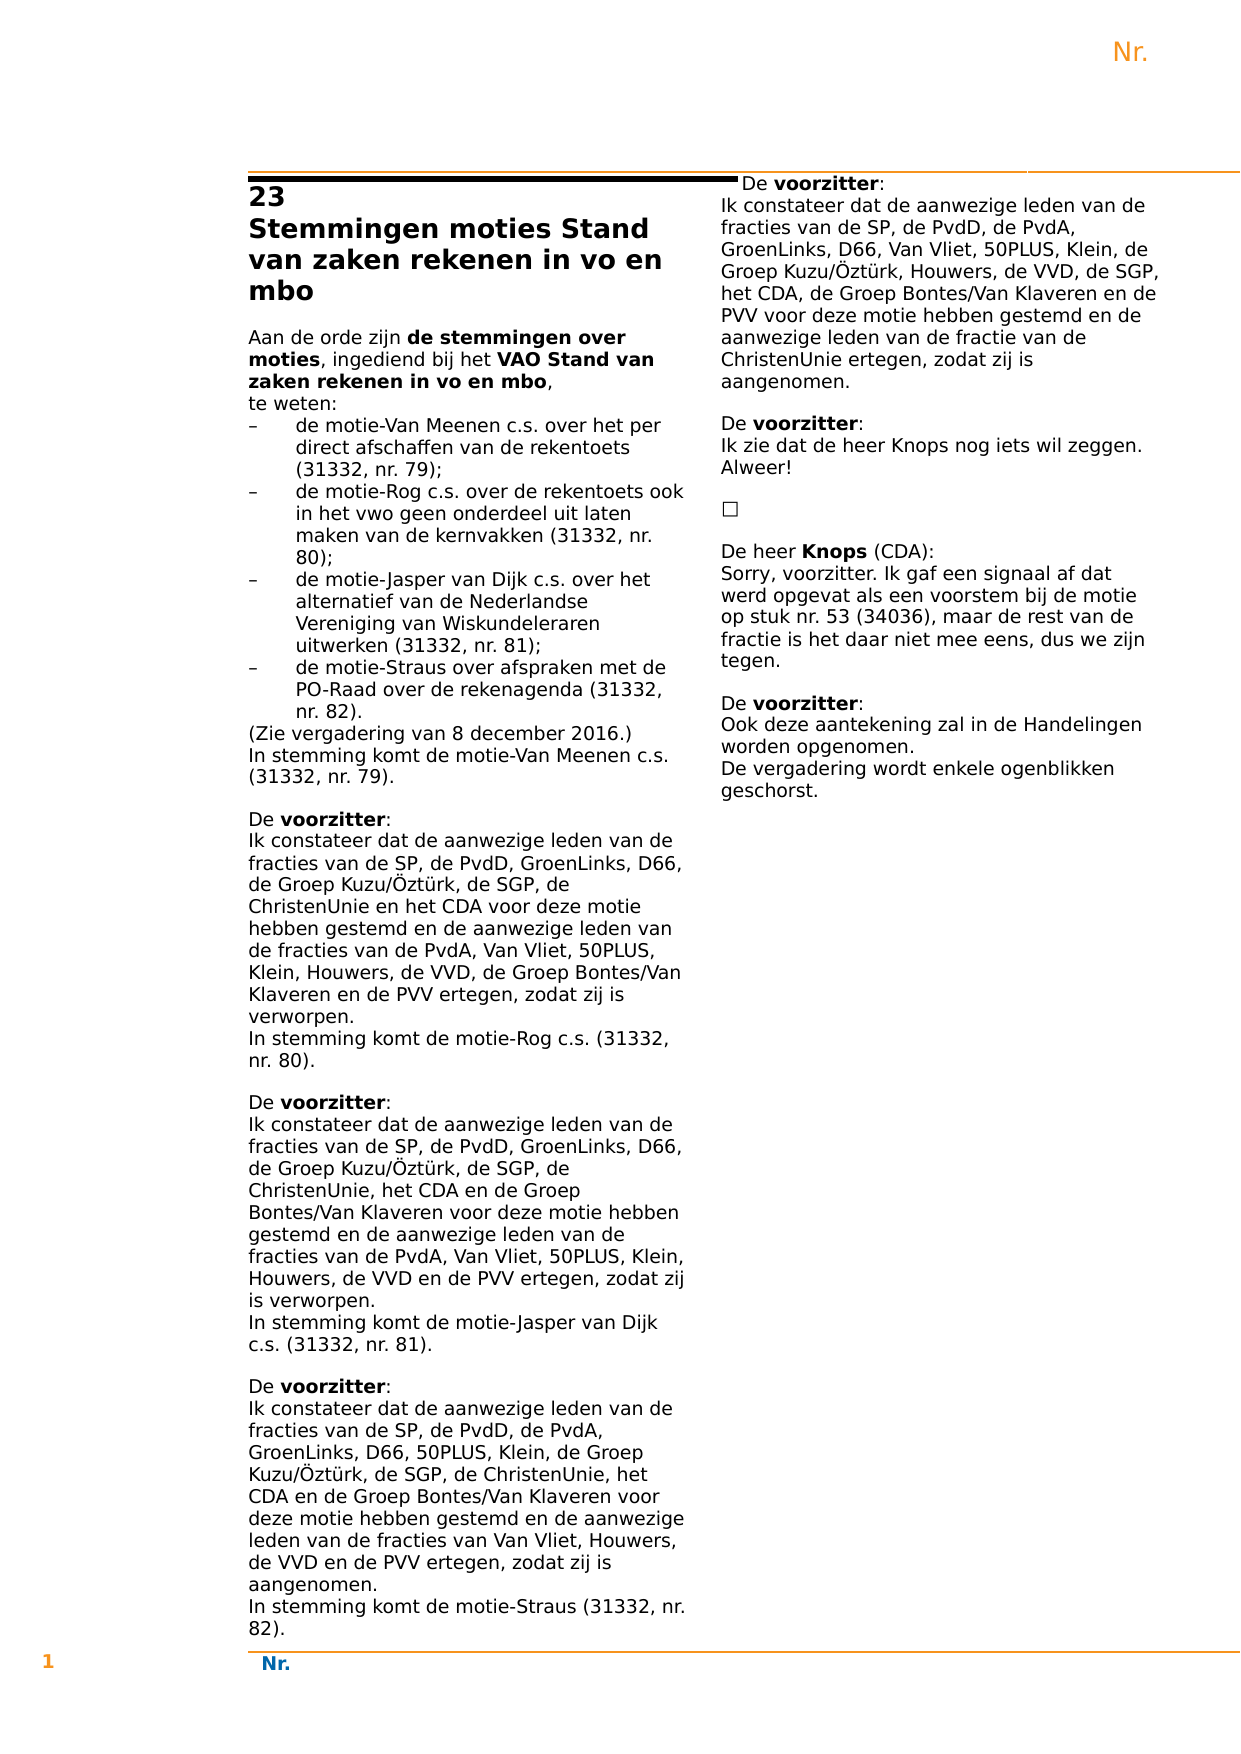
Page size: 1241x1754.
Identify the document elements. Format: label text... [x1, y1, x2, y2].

text In stemming komt de motie-Jasper van Dijk c.s. (31332, nr. 81). [248, 1312, 691, 1356]
text In stemming komt de motie-Van Meenen c.s. (31332, nr. 79). [248, 744, 691, 788]
text Ook deze aantekening zal in de Handelingen worden opgenomen. [721, 714, 1163, 758]
list de motie-Straus over afspraken met de PO-Raad over de rekenagenda (31332, nr. 82). [248, 657, 691, 722]
text Ik zie dat de heer Knops nog iets wil zeggen. Alweer! [721, 434, 1163, 478]
text Sorry, voorzitter. Ik gaf een signaal af dat werd opgevat als een voorstem bij de motie op stuk nr. 53 (34036), maar de rest van de fractie is het daar niet mee eens, dus we zijn tegen. [721, 562, 1163, 672]
text te weten: [248, 393, 691, 415]
text De voorzitter: [721, 413, 1163, 434]
text ⬜ [721, 498, 1163, 521]
text De voorzitter: [721, 173, 1163, 195]
text (Zie vergadering van 8 december 2016.) [248, 722, 691, 744]
list de motie-Jasper van Dijk c.s. over het alternatief van de Nederlandse Vereniging van Wiskundeleraren uitwerken (31332, nr. 81); [248, 569, 691, 657]
text De voorzitter: [248, 808, 691, 830]
title 23 Stemmingen moties Stand van zaken rekenen in vo en mbo [248, 182, 691, 307]
text Ik constateer dat de aanwezige leden van de fracties van de SP, de PvdD, de PvdA, GroenLinks, D66, 50PLUS, Klein, de Groep Kuzu/Öztürk, de SGP, de ChristenUnie, het CDA en de Groep Bontes/Van Klaveren voor deze motie hebben gestemd en de aanwezige leden van de fracties van Van Vliet, Houwers, de VVD en de PVV ertegen, zodat zij is aangenomen. [248, 1398, 691, 1596]
text In stemming komt de motie-Straus (31332, nr. 82). [248, 1596, 691, 1640]
text De vergadering wordt enkele ogenblikken geschorst. [721, 758, 1163, 802]
text Ik constateer dat de aanwezige leden van de fracties van de SP, de PvdD, GroenLinks, D66, de Groep Kuzu/Öztürk, de SGP, de ChristenUnie en het CDA voor deze motie hebben gestemd en de aanwezige leden van de fracties van de PvdA, Van Vliet, 50PLUS, Klein, Houwers, de VVD, de Groep Bontes/Van Klaveren en de PVV ertegen, zodat zij is verworpen. [248, 830, 691, 1028]
text Aan de orde zijn de stemmingen over moties, ingediend bij het VAO Stand van zaken rekenen in vo en mbo, [248, 327, 691, 393]
text De voorzitter: [248, 1092, 691, 1114]
text De heer Knops (CDA): [721, 541, 1163, 562]
list de motie-Rog c.s. over de rekentoets ook in het vwo geen onderdeel uit laten maken van de kernvakken (31332, nr. 80); [248, 481, 691, 569]
text Ik constateer dat de aanwezige leden van de fracties van de SP, de PvdD, GroenLinks, D66, de Groep Kuzu/Öztürk, de SGP, de ChristenUnie, het CDA en de Groep Bontes/Van Klaveren voor deze motie hebben gestemd en de aanwezige leden van de fracties van de PvdA, Van Vliet, 50PLUS, Klein, Houwers, de VVD en de PVV ertegen, zodat zij is verworpen. [248, 1114, 691, 1312]
text De voorzitter: [721, 692, 1163, 714]
text De voorzitter: [248, 1376, 691, 1398]
text Ik constateer dat de aanwezige leden van de fracties van de SP, de PvdD, de PvdA, GroenLinks, D66, Van Vliet, 50PLUS, Klein, de Groep Kuzu/Öztürk, Houwers, de VVD, de SGP, het CDA, de Groep Bontes/Van Klaveren en de PVV voor deze motie hebben gestemd en de aanwezige leden van de fractie van de ChristenUnie ertegen, zodat zij is aangenomen. [721, 195, 1163, 393]
text In stemming komt de motie-Rog c.s. (31332, nr. 80). [248, 1028, 691, 1072]
list de motie-Van Meenen c.s. over het per direct afschaffen van de rekentoets (31332, nr. 79); [248, 415, 691, 481]
